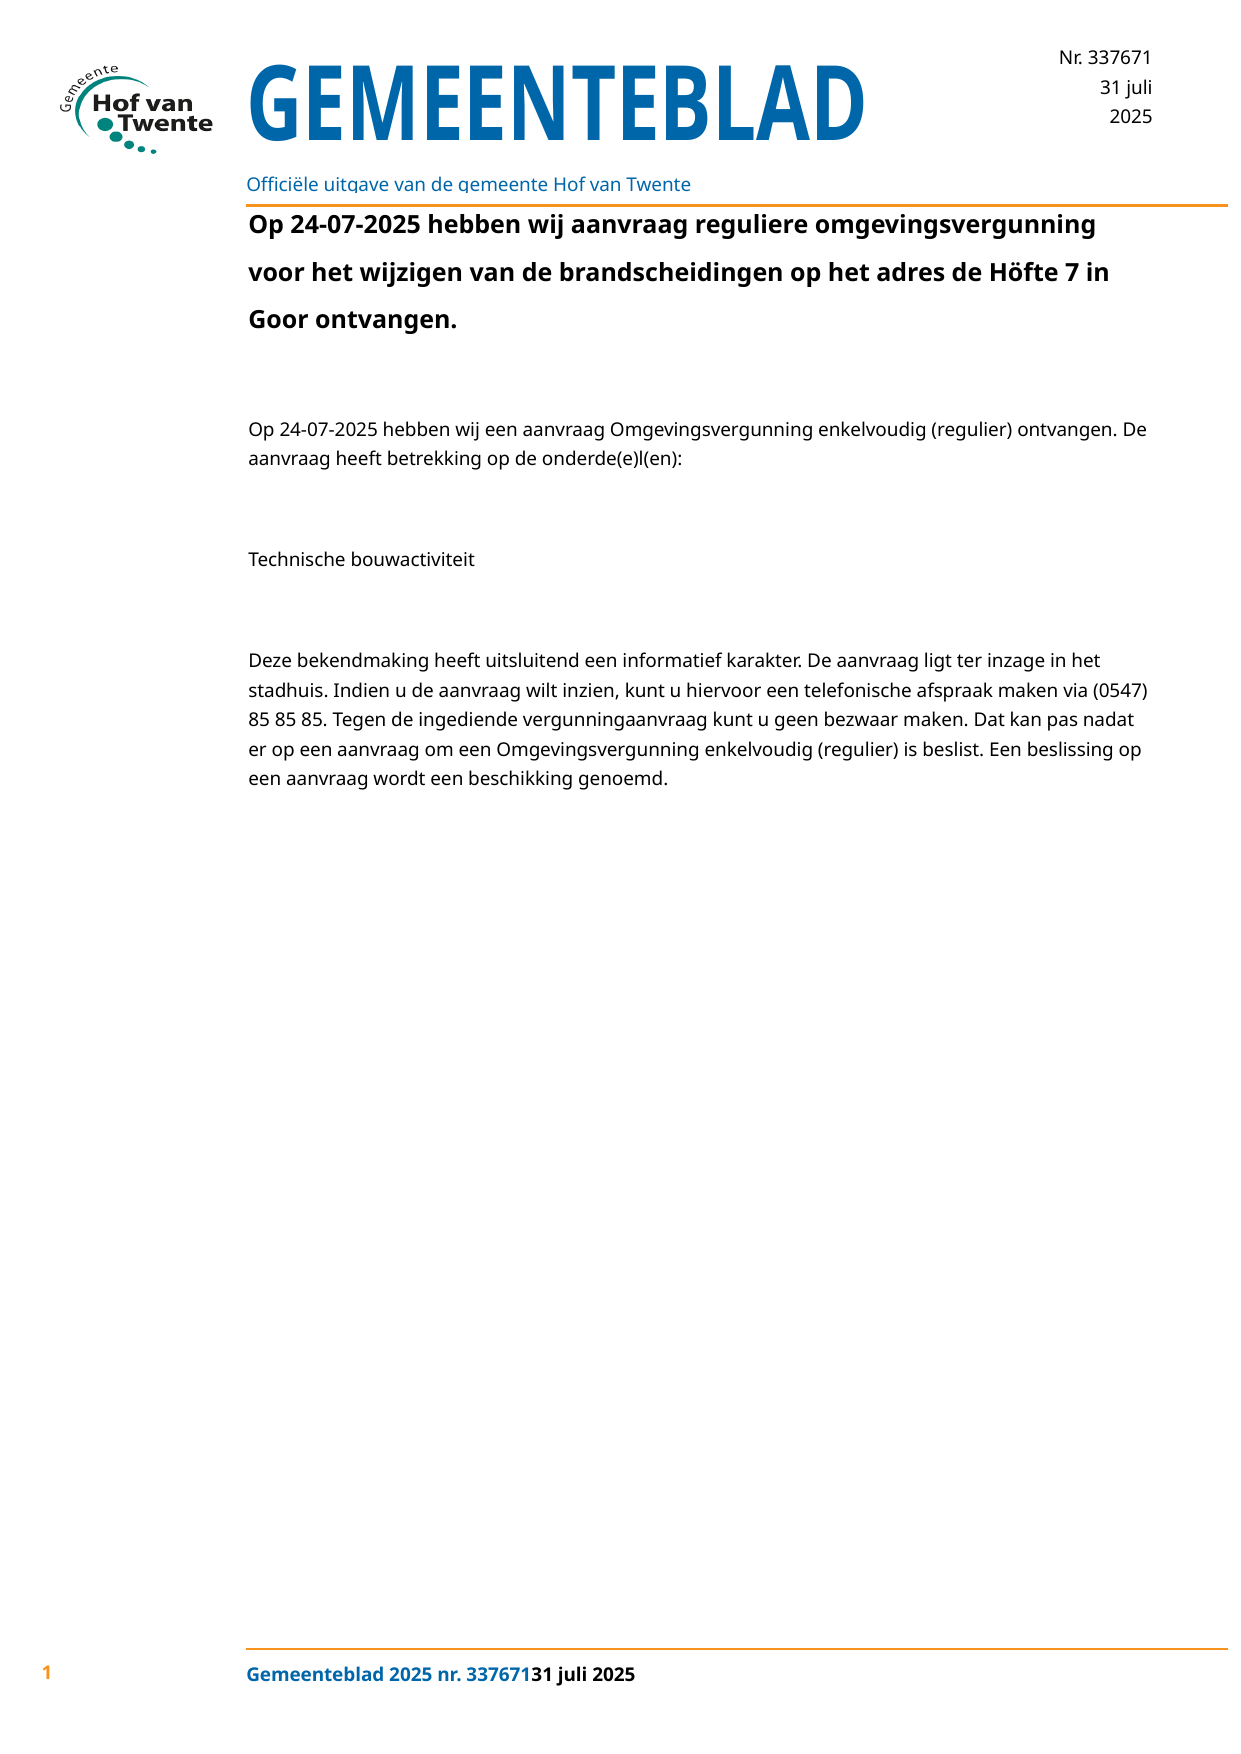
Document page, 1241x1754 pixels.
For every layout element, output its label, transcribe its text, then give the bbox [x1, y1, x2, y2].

text Op 24-07-2025 hebben wij aanvraag reguliere omgevingsvergunning voor het wijzigen van de brandscheidingen op het adres de Höfte 7 in Goor ontvangen. [248, 207, 1152, 336]
text Deze bekendmaking heeft uitsluitend een informatief karakter. De aanvraag ligt ter inzage in het stadhuis. Indien u de aanvraag wilt inzien, kunt u hiervoor een telefonische afspraak maken via (0547) 85 85 85. Tegen de ingediende vergunningaanvraag kunt u geen bezwaar maken. Dat kan pas nadat er op een aanvraag om een Omgevingsvergunning enkelvoudig (regulier) is beslist. Een beslissing op een aanvraag wordt een beschikking genoemd. [248, 647, 1152, 791]
picture [41, 47, 231, 172]
text Op 24-07-2025 hebben wij een aanvraag Omgevingsvergunning enkelvoudig (regulier) ontvangen. De aanvraag heeft betrekking op de onderde(e)l(en): [248, 416, 1152, 471]
text Technische bouwactiviteit [248, 546, 1152, 572]
